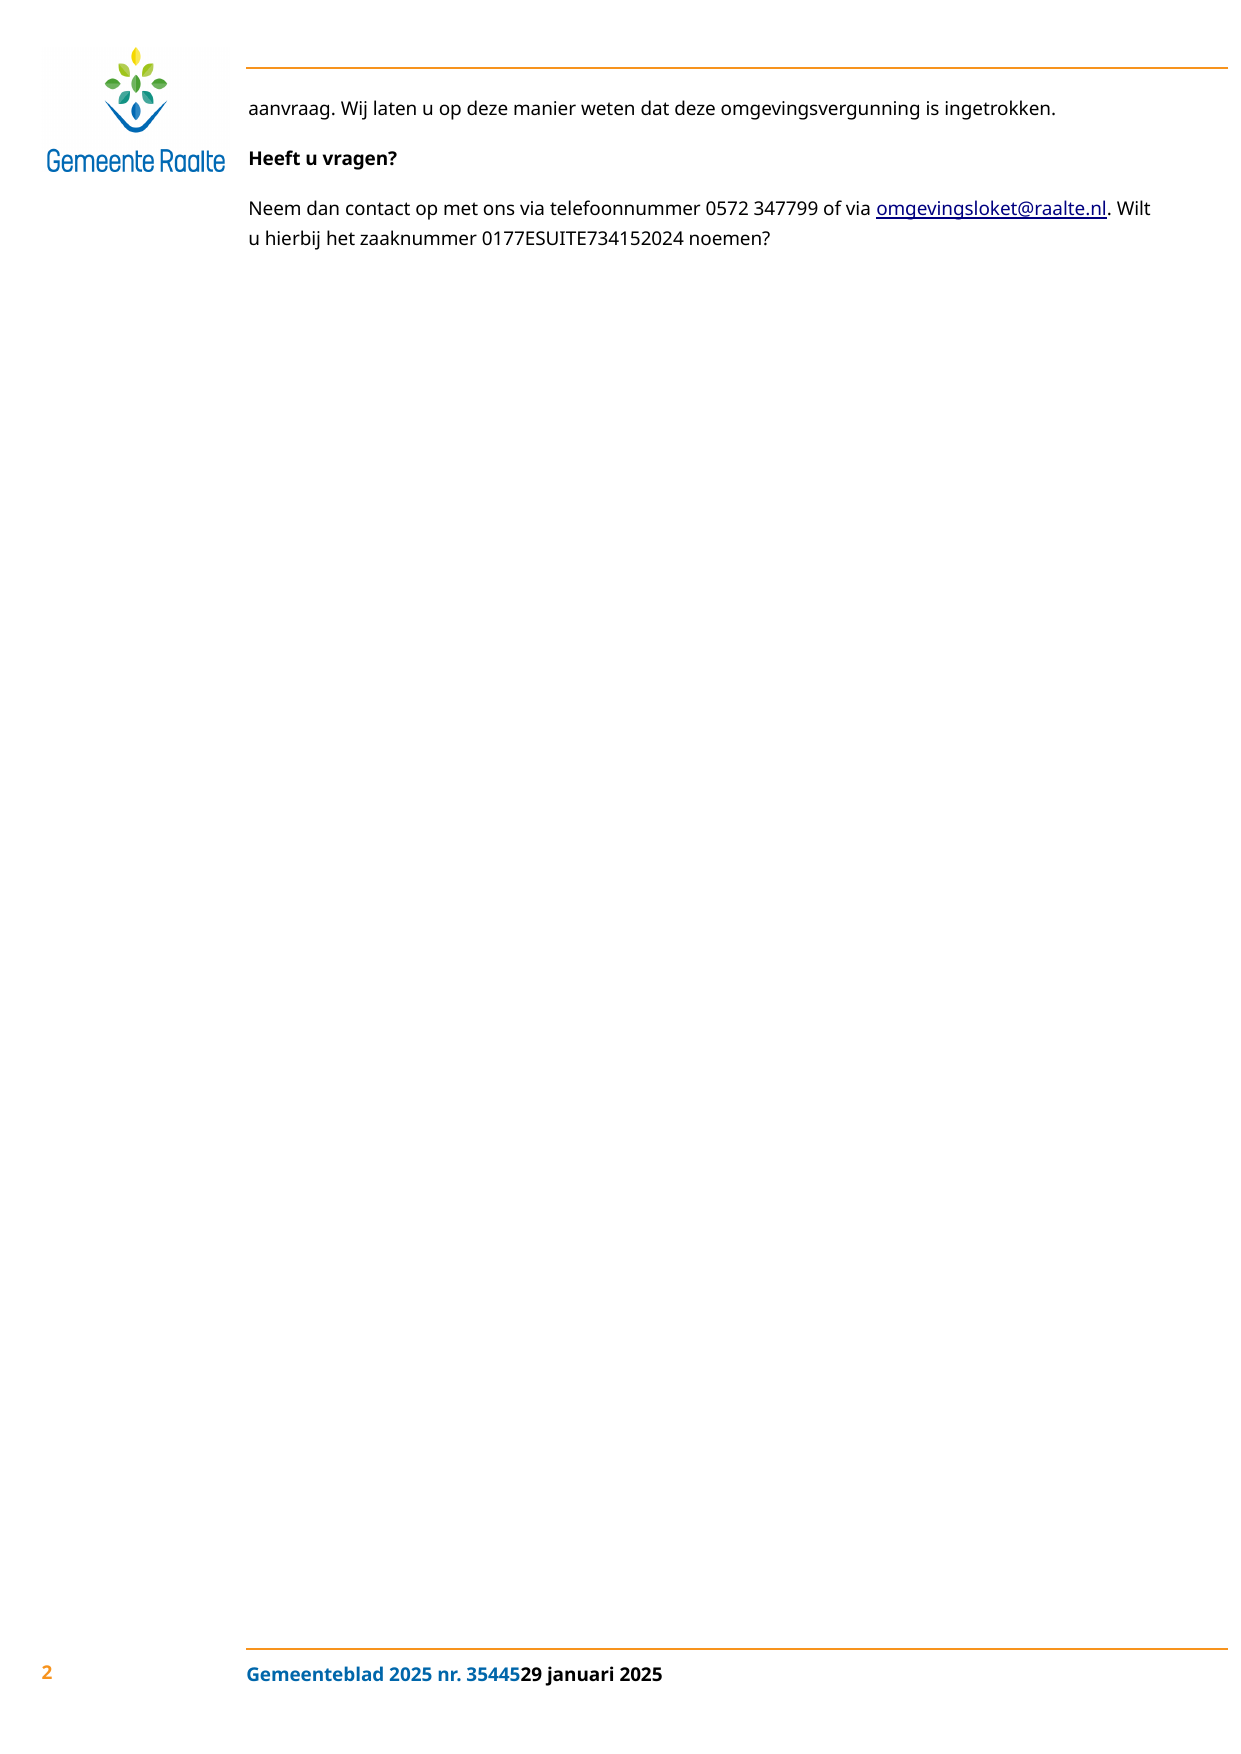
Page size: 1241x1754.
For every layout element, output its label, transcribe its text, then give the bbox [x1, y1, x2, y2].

picture [41, 47, 231, 172]
text Neem dan contact op met ons via telefoonnummer 0572 347799 of via omgevingsloket@raalte.nl. Wilt u hierbij het zaaknummer 0177ESUITE734152024 noemen? [248, 196, 1152, 251]
text aanvraag. Wij laten u op deze manier weten dat deze omgevingsvergunning is ingetrokken. [248, 95, 1152, 121]
text Heeft u vragen? [248, 145, 1152, 171]
